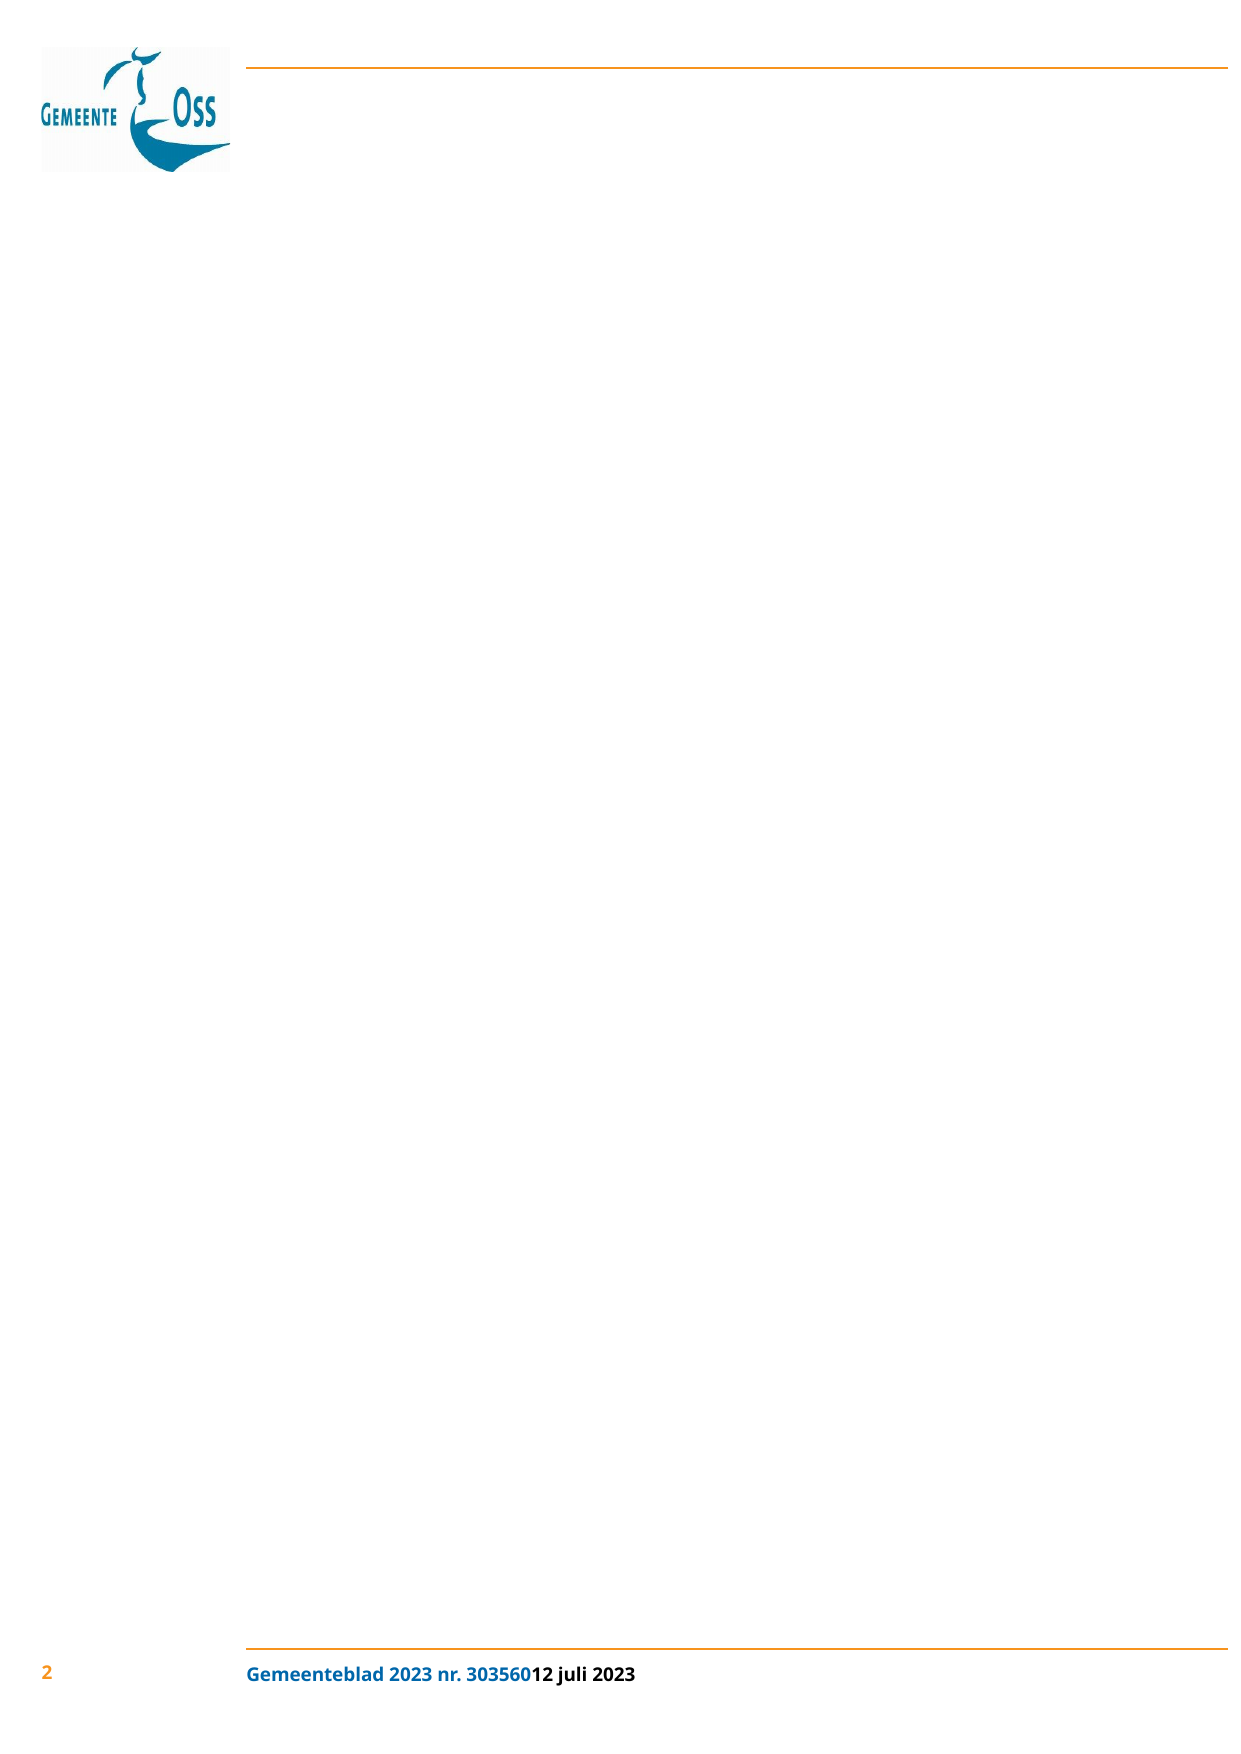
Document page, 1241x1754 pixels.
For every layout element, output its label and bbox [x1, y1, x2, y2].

picture [41, 47, 231, 172]
